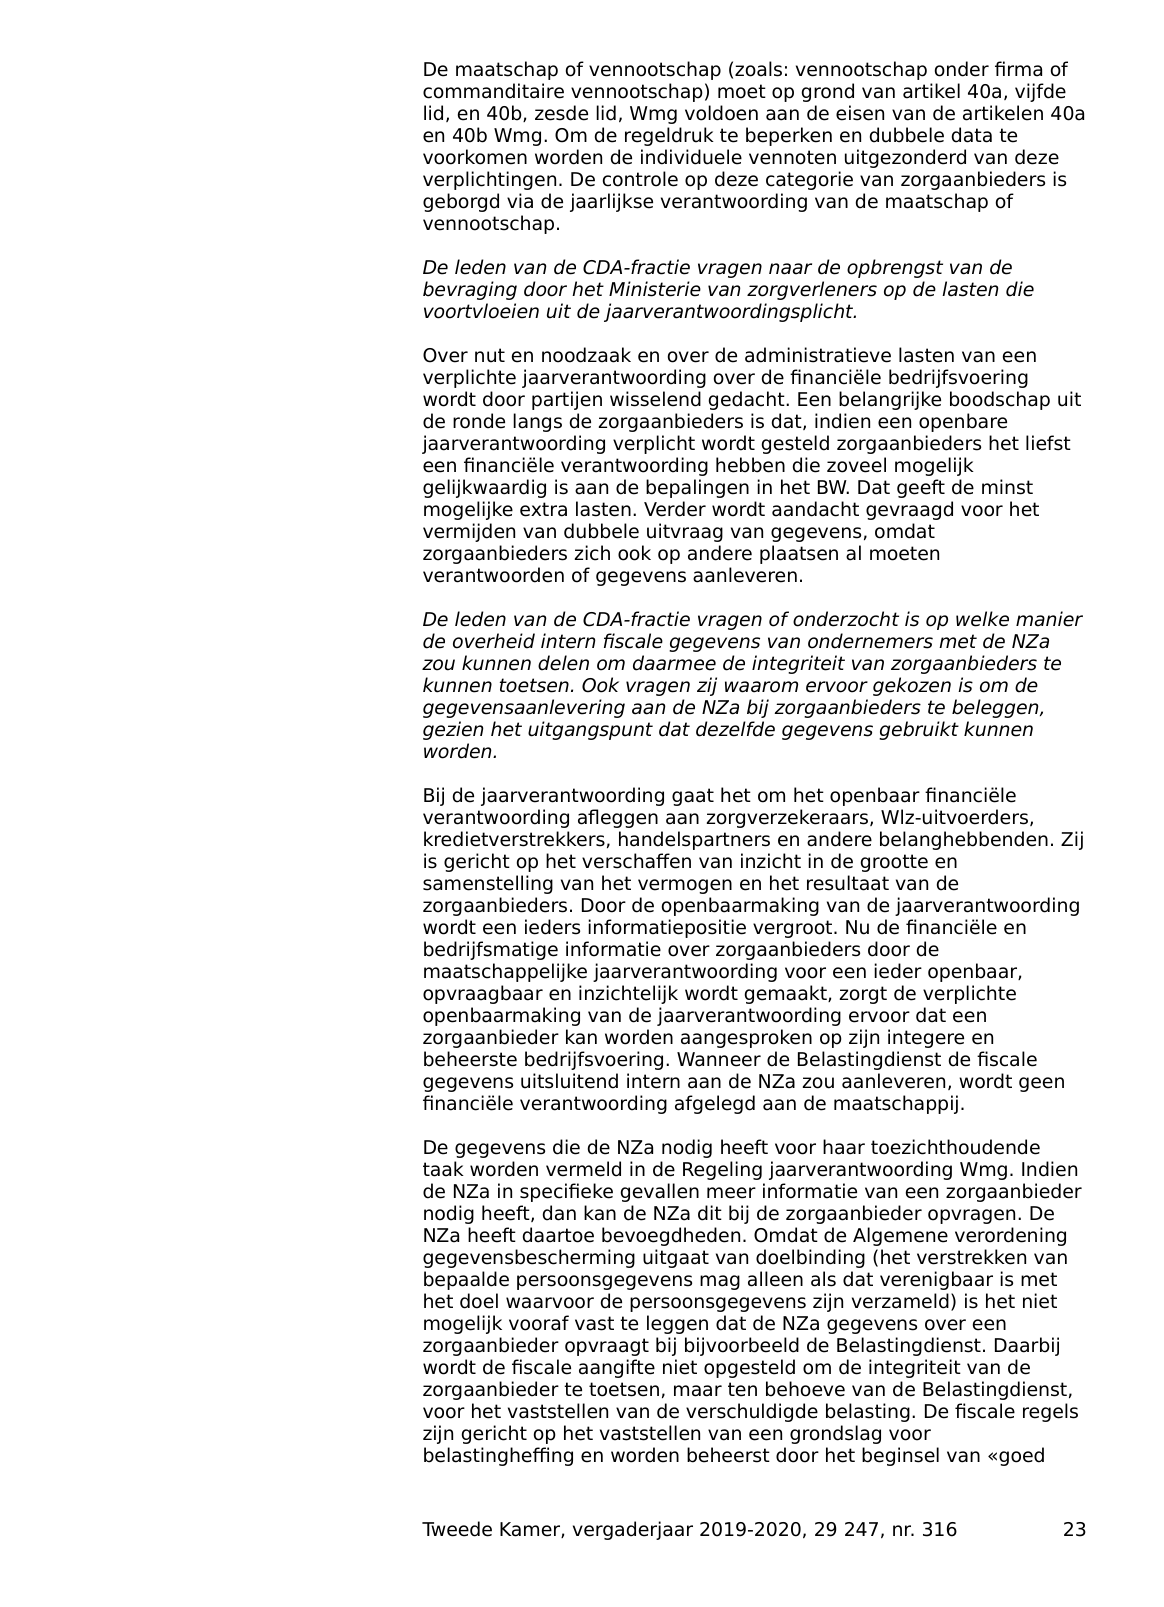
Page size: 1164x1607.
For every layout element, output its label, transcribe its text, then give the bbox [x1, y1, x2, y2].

text Bij de jaarverantwoording gaat het om het openbaar financiële verantwoording afleggen aan zorgverzekeraars, Wlz-uitvoerders, kredietverstrekkers, handelspartners en andere belanghebbenden. Zij is gericht op het verschaffen van inzicht in de grootte en samenstelling van het vermogen en het resultaat van de zorgaanbieders. Door de openbaarmaking van de jaarverantwoording wordt een ieders informatiepositie vergroot. Nu de financiële en bedrijfsmatige informatie over zorgaanbieders door de maatschappelijke jaarverantwoording voor een ieder openbaar, opvraagbaar en inzichtelijk wordt gemaakt, zorgt de verplichte openbaarmaking van de jaarverantwoording ervoor dat een zorgaanbieder kan worden aangesproken op zijn integere en beheerste bedrijfsvoering. Wanneer de Belastingdienst de fiscale gegevens uitsluitend intern aan de NZa zou aanleveren, wordt geen financiële verantwoording afgelegd aan de maatschappij. [422, 785, 1087, 1115]
text De leden van de CDA-fractie vragen of onderzocht is op welke manier de overheid intern fiscale gegevens van ondernemers met de NZa zou kunnen delen om daarmee de integriteit van zorgaanbieders te kunnen toetsen. Ook vragen zij waarom ervoor gekozen is om de gegevensaanlevering aan de NZa bij zorgaanbieders te beleggen, gezien het uitgangspunt dat dezelfde gegevens gebruikt kunnen worden. [422, 609, 1087, 763]
text De maatschap of vennootschap (zoals: vennootschap onder firma of commanditaire vennootschap) moet op grond van artikel 40a, vijfde lid, en 40b, zesde lid, Wmg voldoen aan de eisen van de artikelen 40a en 40b Wmg. Om de regeldruk te beperken en dubbele data te voorkomen worden de individuele vennoten uitgezonderd van deze verplichtingen. De controle op deze categorie van zorgaanbieders is geborgd via de jaarlijkse verantwoording van de maatschap of vennootschap. [422, 59, 1087, 235]
text De leden van de CDA-fractie vragen naar de opbrengst van de bevraging door het Ministerie van zorgverleners op de lasten die voortvloeien uit de jaarverantwoordingsplicht. [422, 257, 1087, 323]
text Over nut en noodzaak en over de administratieve lasten van een verplichte jaarverantwoording over de financiële bedrijfsvoering wordt door partijen wisselend gedacht. Een belangrijke boodschap uit de ronde langs de zorgaanbieders is dat, indien een openbare jaarverantwoording verplicht wordt gesteld zorgaanbieders het liefst een financiële verantwoording hebben die zoveel mogelijk gelijkwaardig is aan de bepalingen in het BW. Dat geeft de minst mogelijke extra lasten. Verder wordt aandacht gevraagd voor het vermijden van dubbele uitvraag van gegevens, omdat zorgaanbieders zich ook op andere plaatsen al moeten verantwoorden of gegevens aanleveren. [422, 345, 1087, 587]
text De gegevens die de NZa nodig heeft voor haar toezichthoudende taak worden vermeld in de Regeling jaarverantwoording Wmg. Indien de NZa in specifieke gevallen meer informatie van een zorgaanbieder nodig heeft, dan kan de NZa dit bij de zorgaanbieder opvragen. De NZa heeft daartoe bevoegdheden. Omdat de Algemene verordening gegevensbescherming uitgaat van doelbinding (het verstrekken van bepaalde persoonsgegevens mag alleen als dat verenigbaar is met het doel waarvoor de persoonsgegevens zijn verzameld) is het niet mogelijk vooraf vast te leggen dat de NZa gegevens over een zorgaanbieder opvraagt bij bijvoorbeeld de Belastingdienst. Daarbij wordt de fiscale aangifte niet opgesteld om de integriteit van de zorgaanbieder te toetsen, maar ten behoeve van de Belastingdienst, voor het vaststellen van de verschuldigde belasting. De fiscale regels zijn gericht op het vaststellen van een grondslag voor belastingheffing en worden beheerst door het beginsel van «goed [422, 1137, 1087, 1467]
